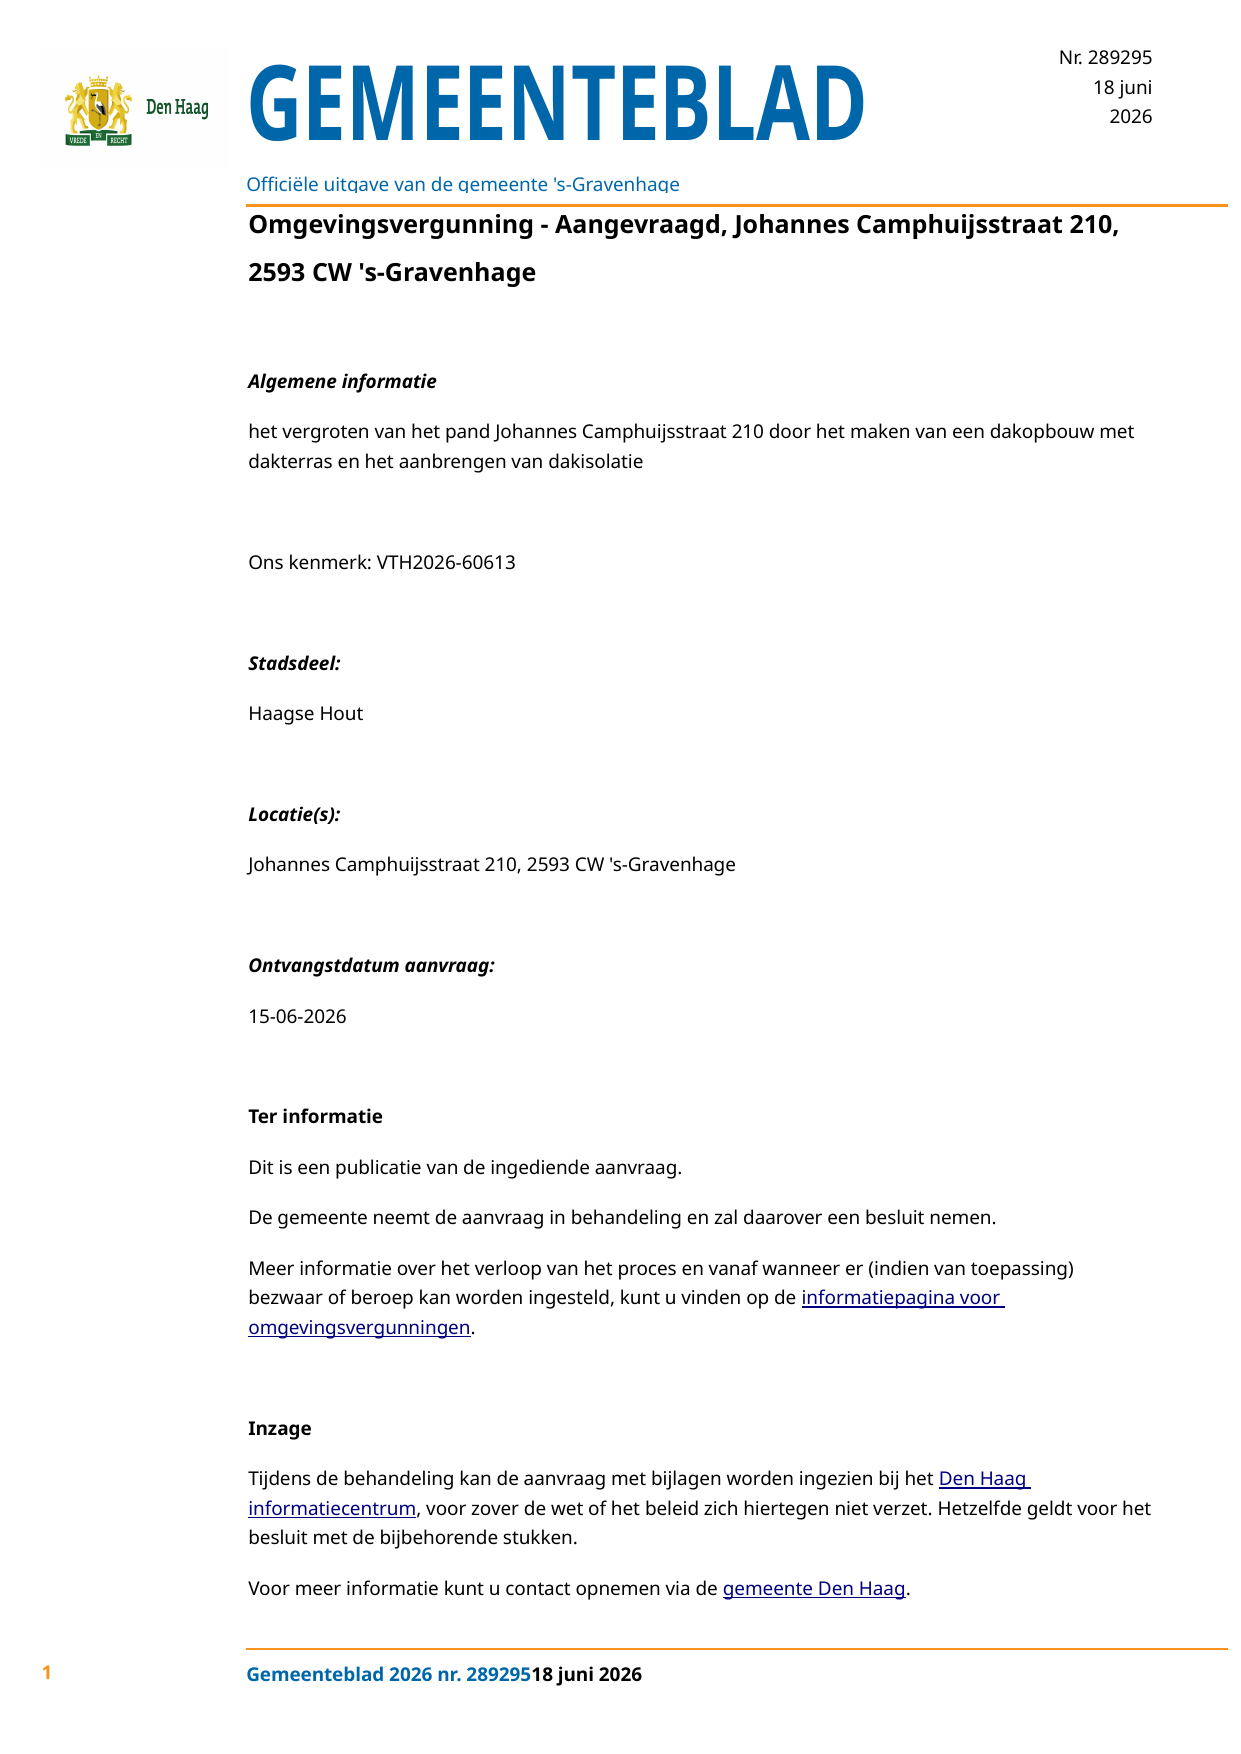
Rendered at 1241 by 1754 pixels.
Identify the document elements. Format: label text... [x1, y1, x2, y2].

text Voor meer informatie kunt u contact opnemen via de gemeente Den Haag. [248, 1575, 1152, 1601]
text Omgevingsvergunning - Aangevraagd, Johannes Camphuijsstraat 210, 2593 CW 's-Gravenhage [248, 207, 1152, 288]
text Meer informatie over het verloop van het proces en vanaf wanneer er (indien van toepassing) bezwaar of beroep kan worden ingesteld, kunt u vinden op de informatiepagina voor omgevingsvergunningen. [248, 1255, 1152, 1340]
text Johannes Camphuijsstraat 210, 2593 CW 's-Gravenhage [248, 852, 1152, 877]
text De gemeente neemt de aanvraag in behandeling en zal daarover een besluit nemen. [248, 1204, 1152, 1230]
text Dit is een publicatie van de ingediende aanvraag. [248, 1154, 1152, 1180]
text Haagse Hout [248, 700, 1152, 726]
text Ter informatie [248, 1104, 1152, 1129]
text Ontvangstdatum aanvraag: [248, 952, 1152, 978]
text Stadsdeel: [248, 650, 1152, 676]
text Tijdens de behandeling kan de aanvraag met bijlagen worden ingezien bij het Den Haag informatiecentrum, voor zover de wet of het beleid zich hiertegen niet verzet. Hetzelfde geldt voor het besluit met de bijbehorende stukken. [248, 1465, 1152, 1550]
text 15-06-2026 [248, 1003, 1152, 1029]
picture [41, 47, 231, 172]
text Locatie(s): [248, 801, 1152, 827]
text Algemene informatie [248, 368, 1152, 394]
text Ons kenmerk: VTH2026-60613 [248, 549, 1152, 575]
text het vergroten van het pand Johannes Camphuijsstraat 210 door het maken van een dakopbouw met dakterras en het aanbrengen van dakisolatie [248, 419, 1152, 474]
text Inzage [248, 1415, 1152, 1441]
